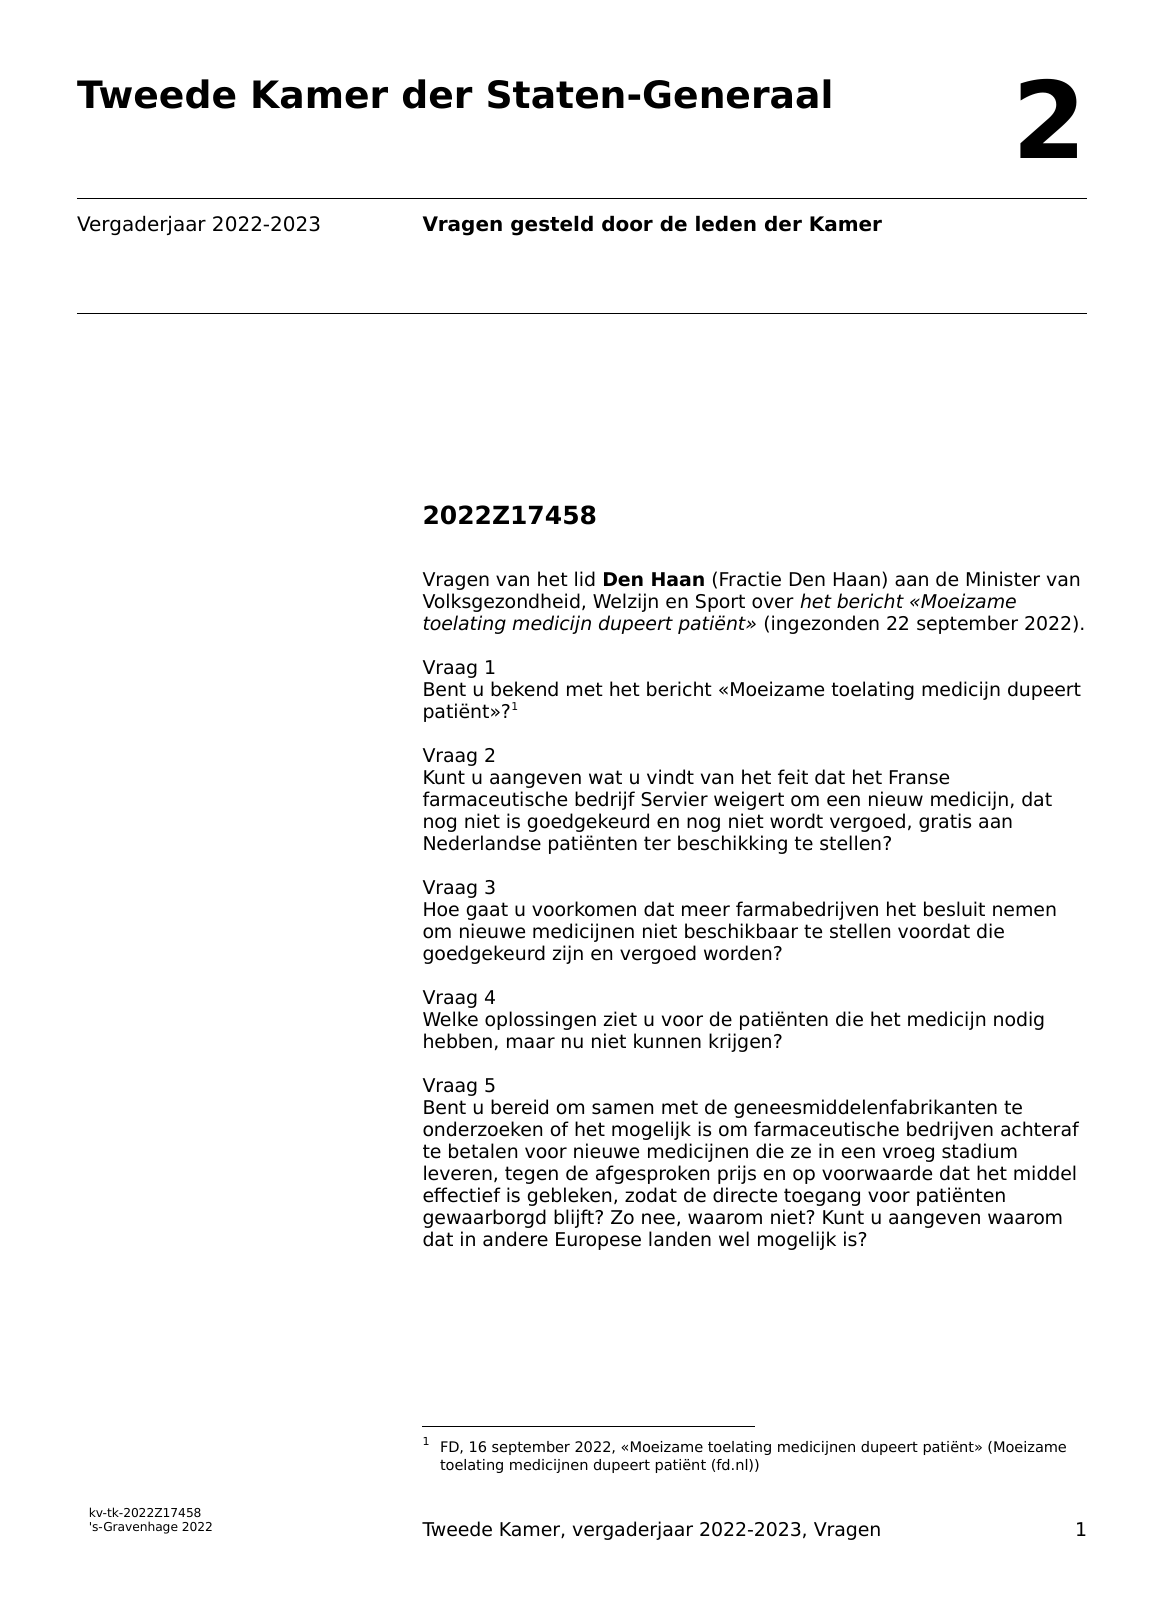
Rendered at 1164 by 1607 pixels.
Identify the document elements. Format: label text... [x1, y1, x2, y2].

table_header Tweede Kamer der Staten-Generaal [77, 59, 886, 198]
text Vraag 2 [422, 745, 1087, 767]
text Vraag 1 [422, 657, 1087, 679]
table_header 2 [886, 59, 1087, 198]
text Hoe gaat u voorkomen dat meer farmabedrijven het besluit nemen om nieuwe medicijnen niet beschikbaar te stellen voordat die goedgekeurd zijn en vergoed worden? [422, 899, 1087, 965]
text 's-Gravenhage 2022 [88, 1520, 323, 1534]
text Bent u bekend met het bericht «Moeizame toelating medicijn dupeert patiënt»? [422, 679, 1087, 723]
table_cell Vergaderjaar 2022-2023 [77, 199, 422, 313]
text Bent u bereid om samen met de geneesmiddelenfabrikanten te onderzoeken of het mogelijk is om farmaceutische bedrijven achteraf te betalen voor nieuwe medicijnen die ze in een vroeg stadium leveren, tegen de afgesproken prijs en op voorwaarde dat het middel effectief is gebleken, zodat de directe toegang voor patiënten gewaarborgd blijft? Zo nee, waarom niet? Kunt u aangeven waarom dat in andere Europese landen wel mogelijk is? [422, 1097, 1087, 1251]
text Vragen van het lid Den Haan (Fractie Den Haan) aan de Minister van Volksgezondheid, Welzijn en Sport over het bericht «Moeizame toelating medicijn dupeert patiënt» (ingezonden 22 september 2022). [422, 569, 1087, 635]
text FD, 16 september 2022, «Moeizame toelating medicijnen dupeert patiënt» (Moeizame toelating medicijnen dupeert patiënt (fd.nl)) [422, 1435, 1087, 1474]
text 2022Z17458 [422, 501, 1087, 531]
text Welke oplossingen ziet u voor de patiënten die het medicijn nodig hebben, maar nu niet kunnen krijgen? [422, 1009, 1087, 1053]
text Vraag 5 [422, 1075, 1087, 1097]
text Vraag 3 [422, 877, 1087, 899]
text kv-tk-2022Z17458 [88, 1506, 323, 1520]
table_cell Vragen gesteld door de leden der Kamer [422, 199, 1087, 313]
text Vraag 4 [422, 987, 1087, 1009]
text Kunt u aangeven wat u vindt van het feit dat het Franse farmaceutische bedrijf Servier weigert om een nieuw medicijn, dat nog niet is goedgekeurd en nog niet wordt vergoed, gratis aan Nederlandse patiënten ter beschikking te stellen? [422, 767, 1087, 855]
